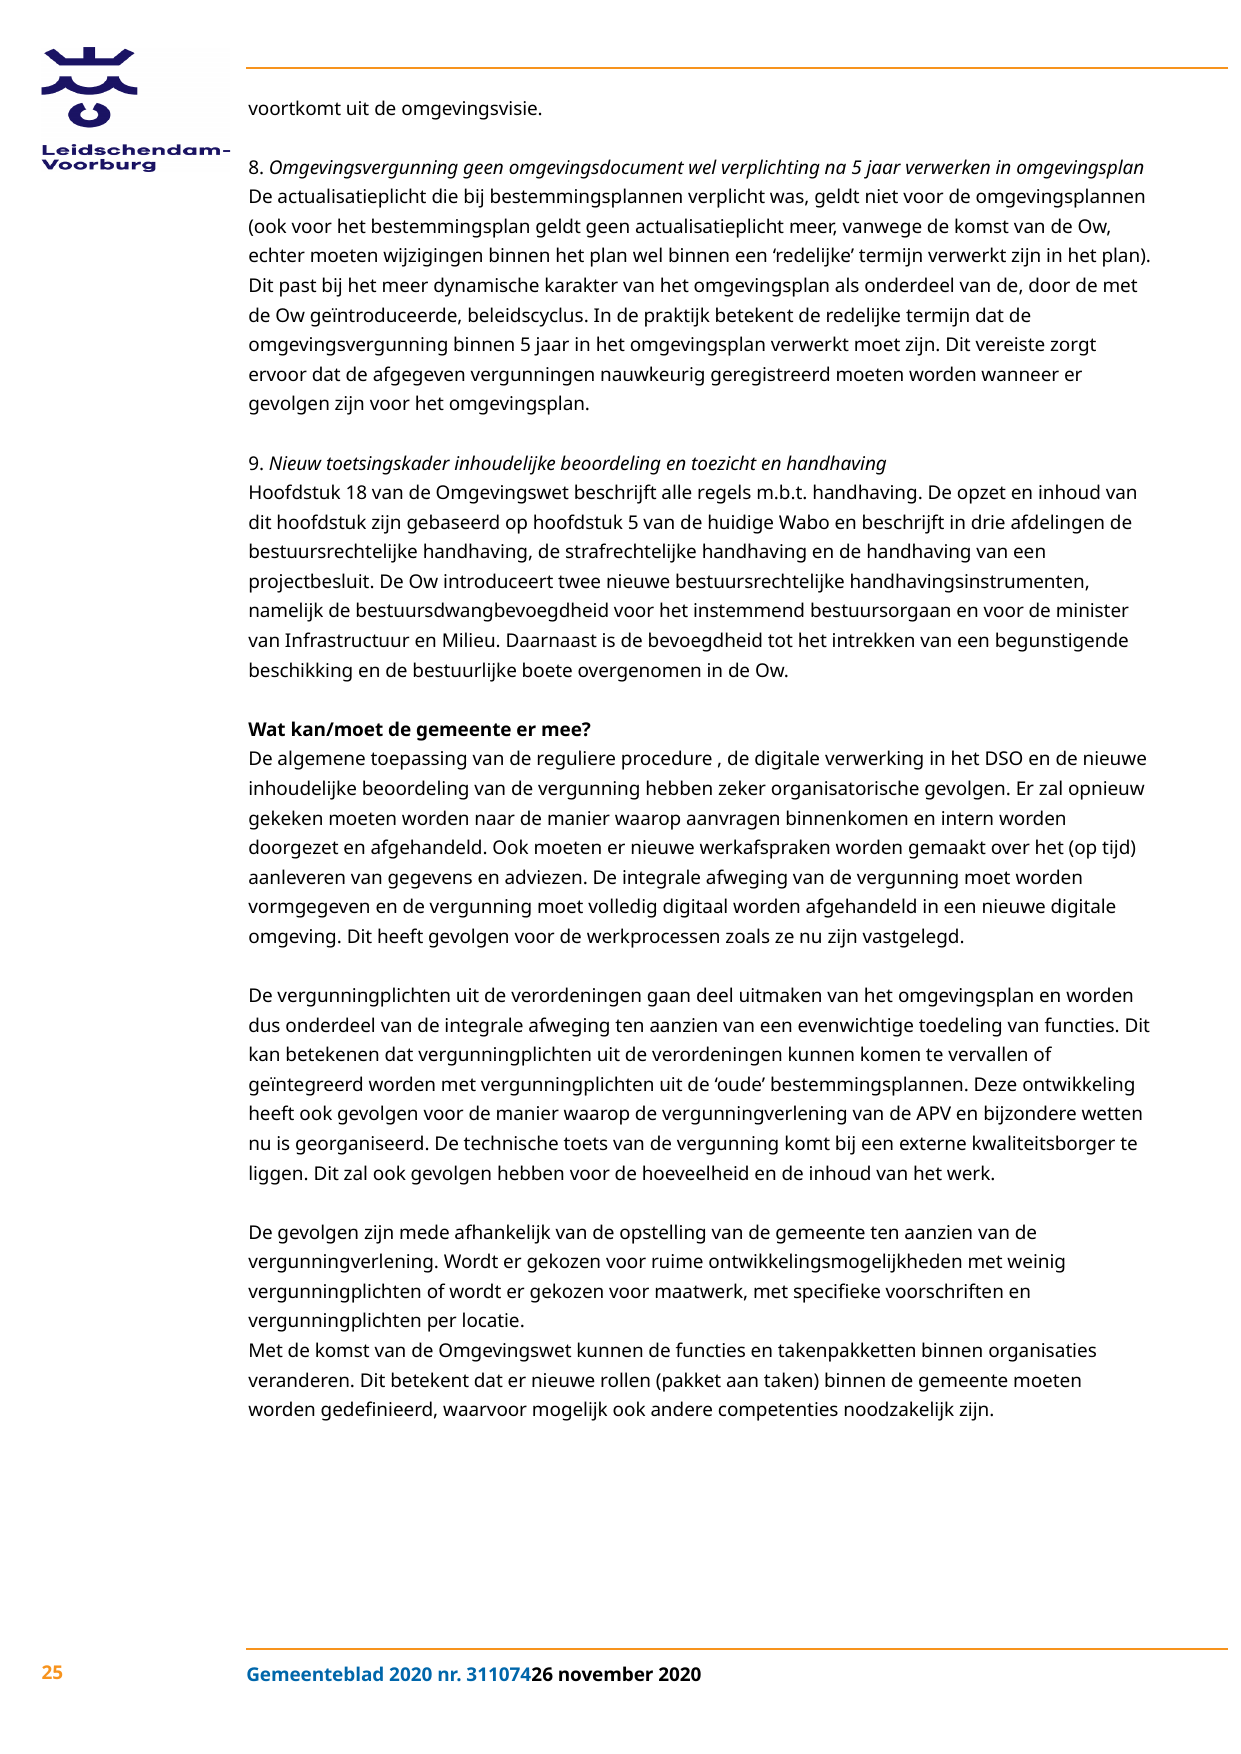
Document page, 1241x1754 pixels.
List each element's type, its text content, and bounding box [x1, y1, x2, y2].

text Met de komst van de Omgevingswet kunnen de functies en takenpakketten binnen organisaties veranderen. Dit betekent dat er nieuwe rollen (pakket aan taken) binnen de gemeente moeten worden gedefinieerd, waarvoor mogelijk ook andere competenties noodzakelijk zijn. [248, 1337, 1152, 1422]
text De gevolgen zijn mede afhankelijk van de opstelling van de gemeente ten aanzien van de vergunningverlening. Wordt er gekozen voor ruime ontwikkelingsmogelijkheden met weinig vergunningplichten of wordt er gekozen voor maatwerk, met specifieke voorschriften en vergunningplichten per locatie. [248, 1219, 1152, 1333]
text Wat kan/moet de gemeente er mee? [248, 716, 1152, 742]
text 8. Omgevingsvergunning geen omgevingsdocument wel verplichting na 5 jaar verwerken in omgevingsplan [248, 154, 1152, 180]
text Hoofdstuk 18 van de Omgevingswet beschrijft alle regels m.b.t. handhaving. De opzet en inhoud van dit hoofdstuk zijn gebaseerd op hoofdstuk 5 van de huidige Wabo en beschrijft in drie afdelingen de bestuursrechtelijke handhaving, de strafrechtelijke handhaving en de handhaving van een projectbesluit. De Ow introduceert twee nieuwe bestuursrechtelijke handhavingsinstrumenten, namelijk de bestuursdwangbevoegdheid voor het instemmend bestuursorgaan en voor de minister van Infrastructuur en Milieu. Daarnaast is de bevoegdheid tot het intrekken van een begunstigende beschikking en de bestuurlijke boete overgenomen in de Ow. [248, 479, 1152, 683]
text voortkomt uit de omgevingsvisie. [248, 95, 1152, 121]
text De vergunningplichten uit de verordeningen gaan deel uitmaken van het omgevingsplan en worden dus onderdeel van de integrale afweging ten aanzien van een evenwichtige toedeling van functies. Dit kan betekenen dat vergunningplichten uit de verordeningen kunnen komen te vervallen of geïntegreerd worden met vergunningplichten uit de ‘oude’ bestemmingsplannen. Deze ontwikkeling heeft ook gevolgen voor de manier waarop de vergunningverlening van de APV en bijzondere wetten nu is georganiseerd. De technische toets van de vergunning komt bij een externe kwaliteitsborger te liggen. Dit zal ook gevolgen hebben voor de hoeveelheid en de inhoud van het werk. [248, 982, 1152, 1186]
text De actualisatieplicht die bij bestemmingsplannen verplicht was, geldt niet voor de omgevingsplannen (ook voor het bestemmingsplan geldt geen actualisatieplicht meer, vanwege de komst van de Ow, echter moeten wijzigingen binnen het plan wel binnen een ‘redelijke’ termijn verwerkt zijn in het plan). Dit past bij het meer dynamische karakter van het omgevingsplan als onderdeel van de, door de met de Ow geïntroduceerde, beleidscyclus. In de praktijk betekent de redelijke termijn dat de omgevingsvergunning binnen 5 jaar in het omgevingsplan verwerkt moet zijn. Dit vereiste zorgt ervoor dat de afgegeven vergunningen nauwkeurig geregistreerd moeten worden wanneer er gevolgen zijn voor het omgevingsplan. [248, 183, 1152, 416]
picture [41, 47, 231, 172]
text 9. Nieuw toetsingskader inhoudelijke beoordeling en toezicht en handhaving [248, 450, 1152, 476]
text De algemene toepassing van de reguliere procedure , de digitale verwerking in het DSO en de nieuwe inhoudelijke beoordeling van de vergunning hebben zeker organisatorische gevolgen. Er zal opnieuw gekeken moeten worden naar de manier waarop aanvragen binnenkomen en intern worden doorgezet en afgehandeld. Ook moeten er nieuwe werkafspraken worden gemaakt over het (op tijd) aanleveren van gegevens en adviezen. De integrale afweging van de vergunning moet worden vormgegeven en de vergunning moet volledig digitaal worden afgehandeld in een nieuwe digitale omgeving. Dit heeft gevolgen voor de werkprocessen zoals ze nu zijn vastgelegd. [248, 746, 1152, 949]
